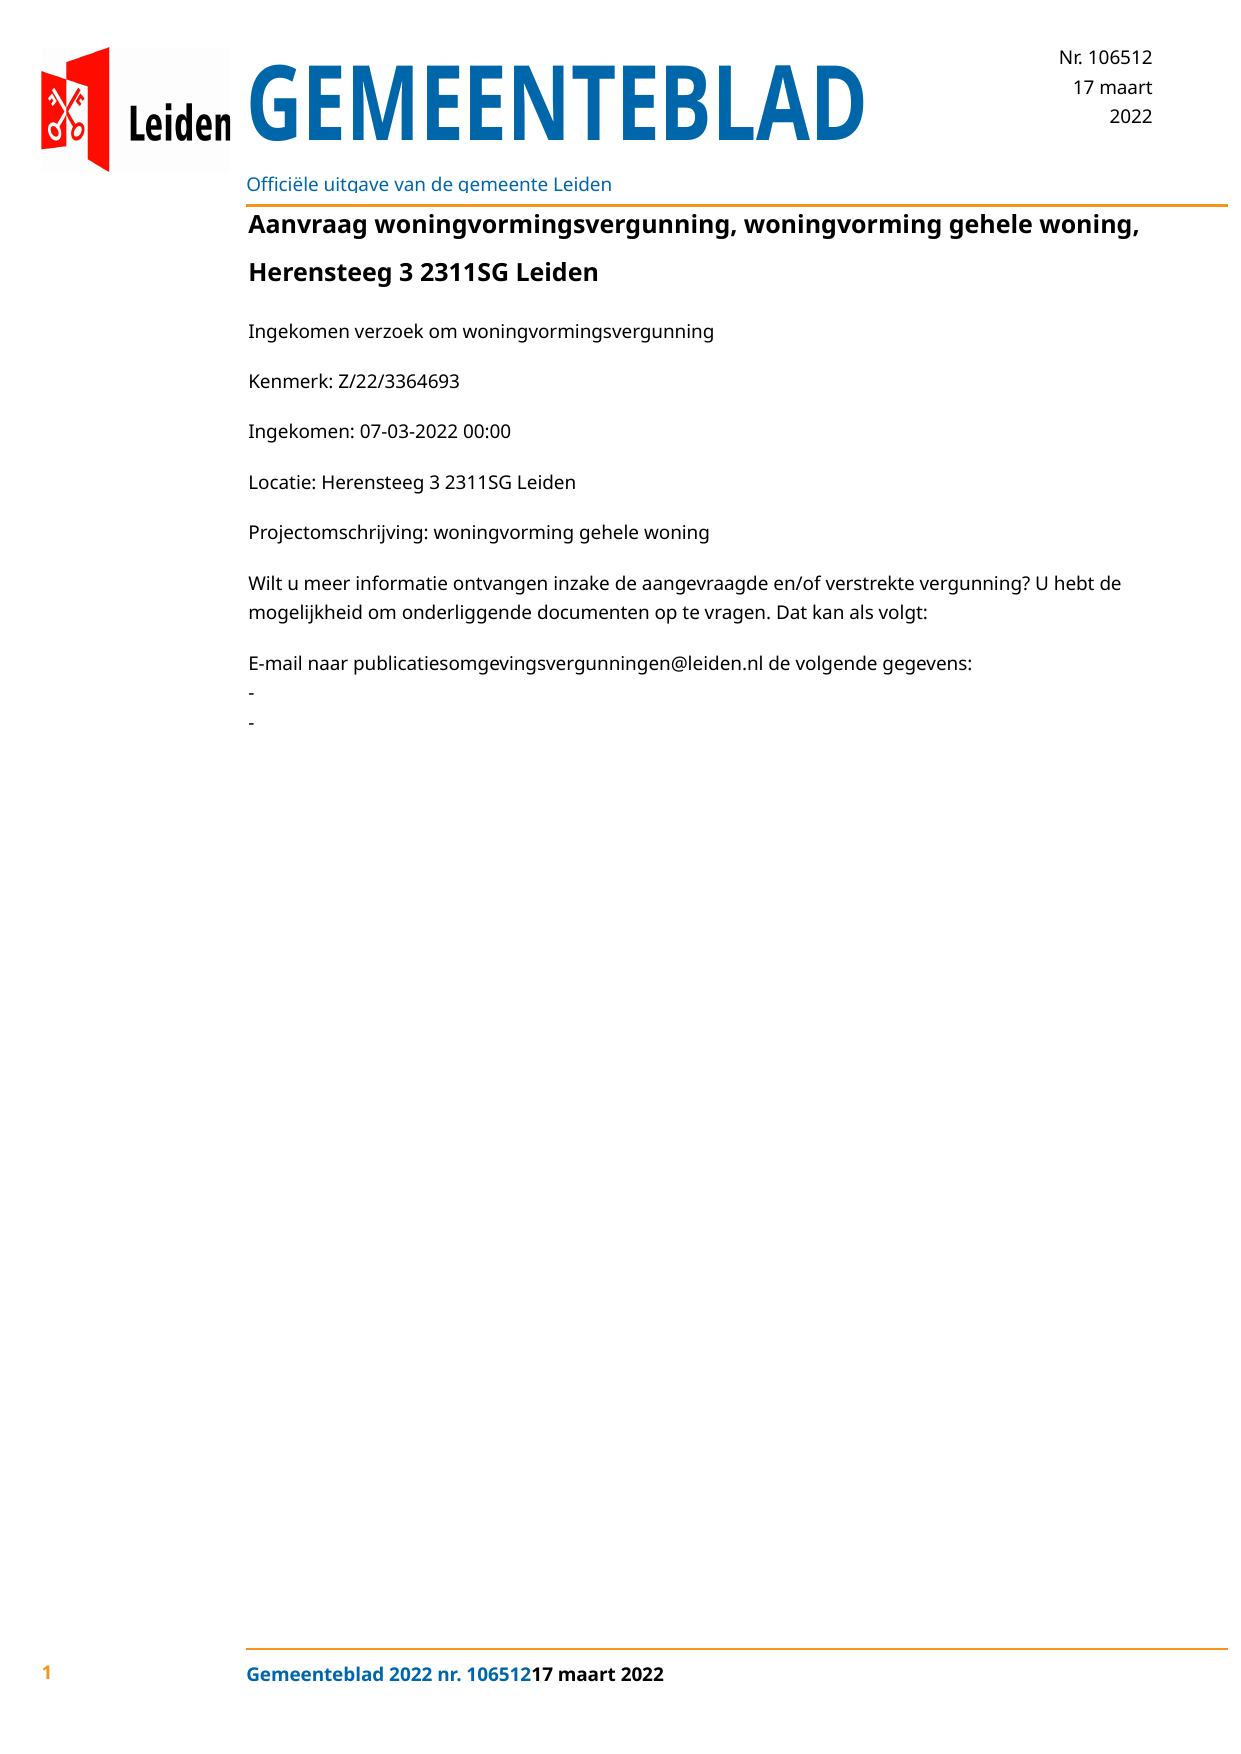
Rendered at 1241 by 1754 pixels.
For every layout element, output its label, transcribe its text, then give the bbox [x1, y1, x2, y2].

picture [41, 47, 231, 172]
text Kenmerk: Z/22/3364693 [248, 368, 1152, 394]
text Aanvraag woningvormingsvergunning, woningvorming gehele woning, Herensteeg 3 2311SG Leiden [248, 207, 1152, 288]
text Locatie: Herensteeg 3 2311SG Leiden [248, 469, 1152, 495]
text Ingekomen verzoek om woningvormingsvergunning [248, 318, 1152, 344]
text Ingekomen: 07-03-2022 00:00 [248, 419, 1152, 444]
text Wilt u meer informatie ontvangen inzake de aangevraagde en/of verstrekte vergunning? U hebt de mogelijkheid om onderliggende documenten op te vragen. Dat kan als volgt: [248, 570, 1152, 625]
text E-mail naar publicatiesomgevingsvergunningen@leiden.nl de volgende gegevens: [248, 650, 1152, 676]
text Projectomschrijving: woningvorming gehele woning [248, 519, 1152, 545]
